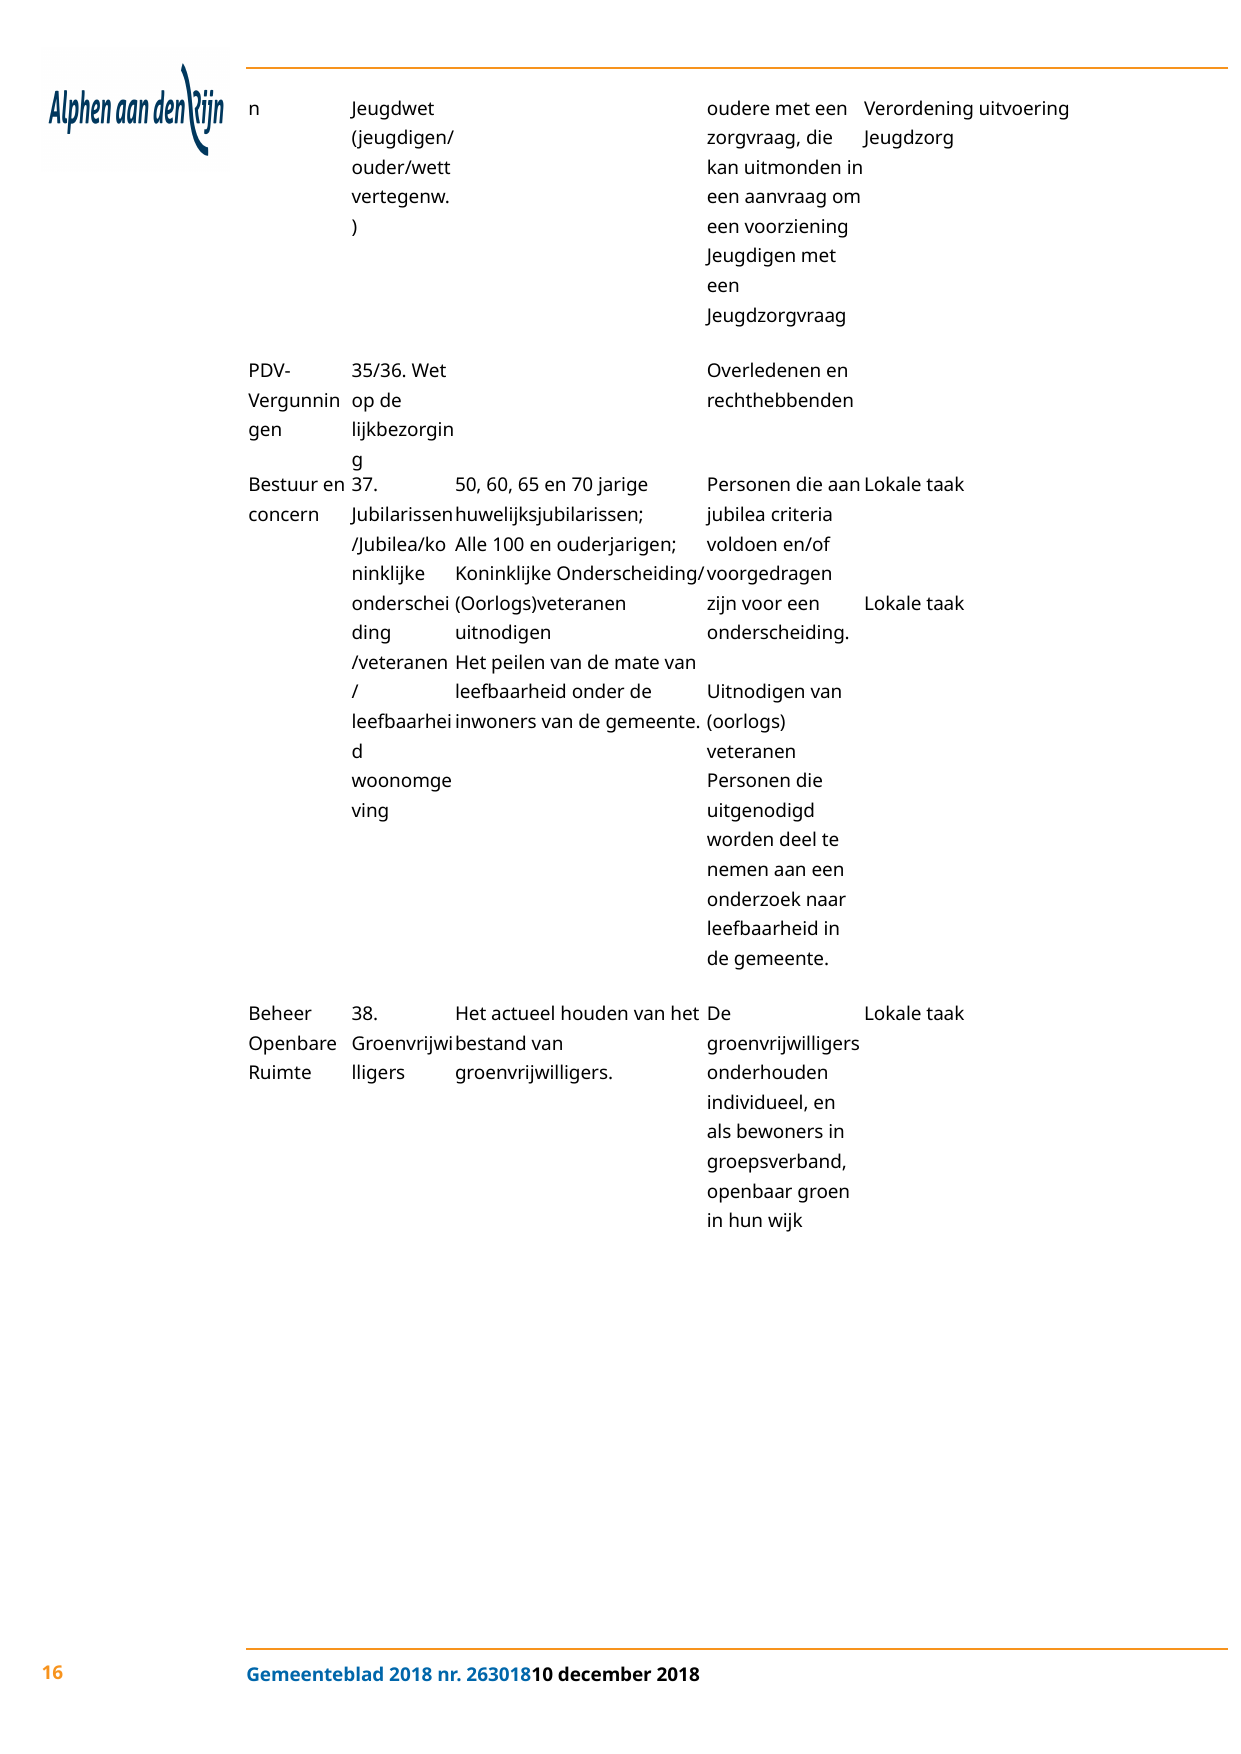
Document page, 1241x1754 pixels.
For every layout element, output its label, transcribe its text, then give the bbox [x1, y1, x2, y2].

table_cell Jeugdwet (jeugdigen/ouder/wett vertegenw.) [351, 95, 455, 328]
picture [41, 47, 231, 172]
table_cell Het actueel houden van het bestand van groenvrijwilligers. [455, 971, 707, 1233]
table_cell 38. Groenvrijwilligers [351, 971, 455, 1233]
table_cell Beheer Openbare Ruimte [248, 971, 351, 1233]
table_cell Lokale taak Lokale taak [864, 472, 1152, 971]
table_cell n [248, 95, 351, 328]
table_cell [864, 328, 1152, 472]
table_cell 35/36. Wet op de lijkbezorging [351, 328, 455, 472]
table_cell Verordening uitvoering Jeugdzorg [864, 95, 1152, 328]
table_cell 50, 60, 65 en 70 jarige huwelijksjubilarissen; Alle 100 en ouderjarigen; Koninklijke Onderscheiding/ (Oorlogs)veteranen uitnodigen Het peilen van de mate van leefbaarheid onder de inwoners van de gemeente. [455, 472, 707, 971]
table_cell [455, 95, 707, 328]
table_cell Overledenen en rechthebbenden [707, 328, 864, 472]
table_cell [455, 328, 707, 472]
table_cell Lokale taak [864, 971, 1152, 1233]
table_cell Bestuur en concern [248, 472, 351, 971]
table_cell 37. Jubilarissen/Jubilea/koninklijke onderscheiding /veteranen/ leefbaarheid woonomgeving [351, 472, 455, 971]
table_cell Personen die aan jubilea criteria voldoen en/of voorgedragen zijn voor een onderscheiding. Uitnodigen van (oorlogs) veteranen Personen die uitgenodigd worden deel te nemen aan een onderzoek naar leefbaarheid in de gemeente. [707, 472, 864, 971]
table_cell De groenvrijwilligers onderhouden individueel, en als bewoners in groepsverband, openbaar groen in hun wijk [707, 971, 864, 1233]
table_cell PDV-Vergunningen [248, 328, 351, 472]
table_cell oudere met een zorgvraag, die kan uitmonden in een aanvraag om een voorziening Jeugdigen met een Jeugdzorgvraag [707, 95, 864, 328]
